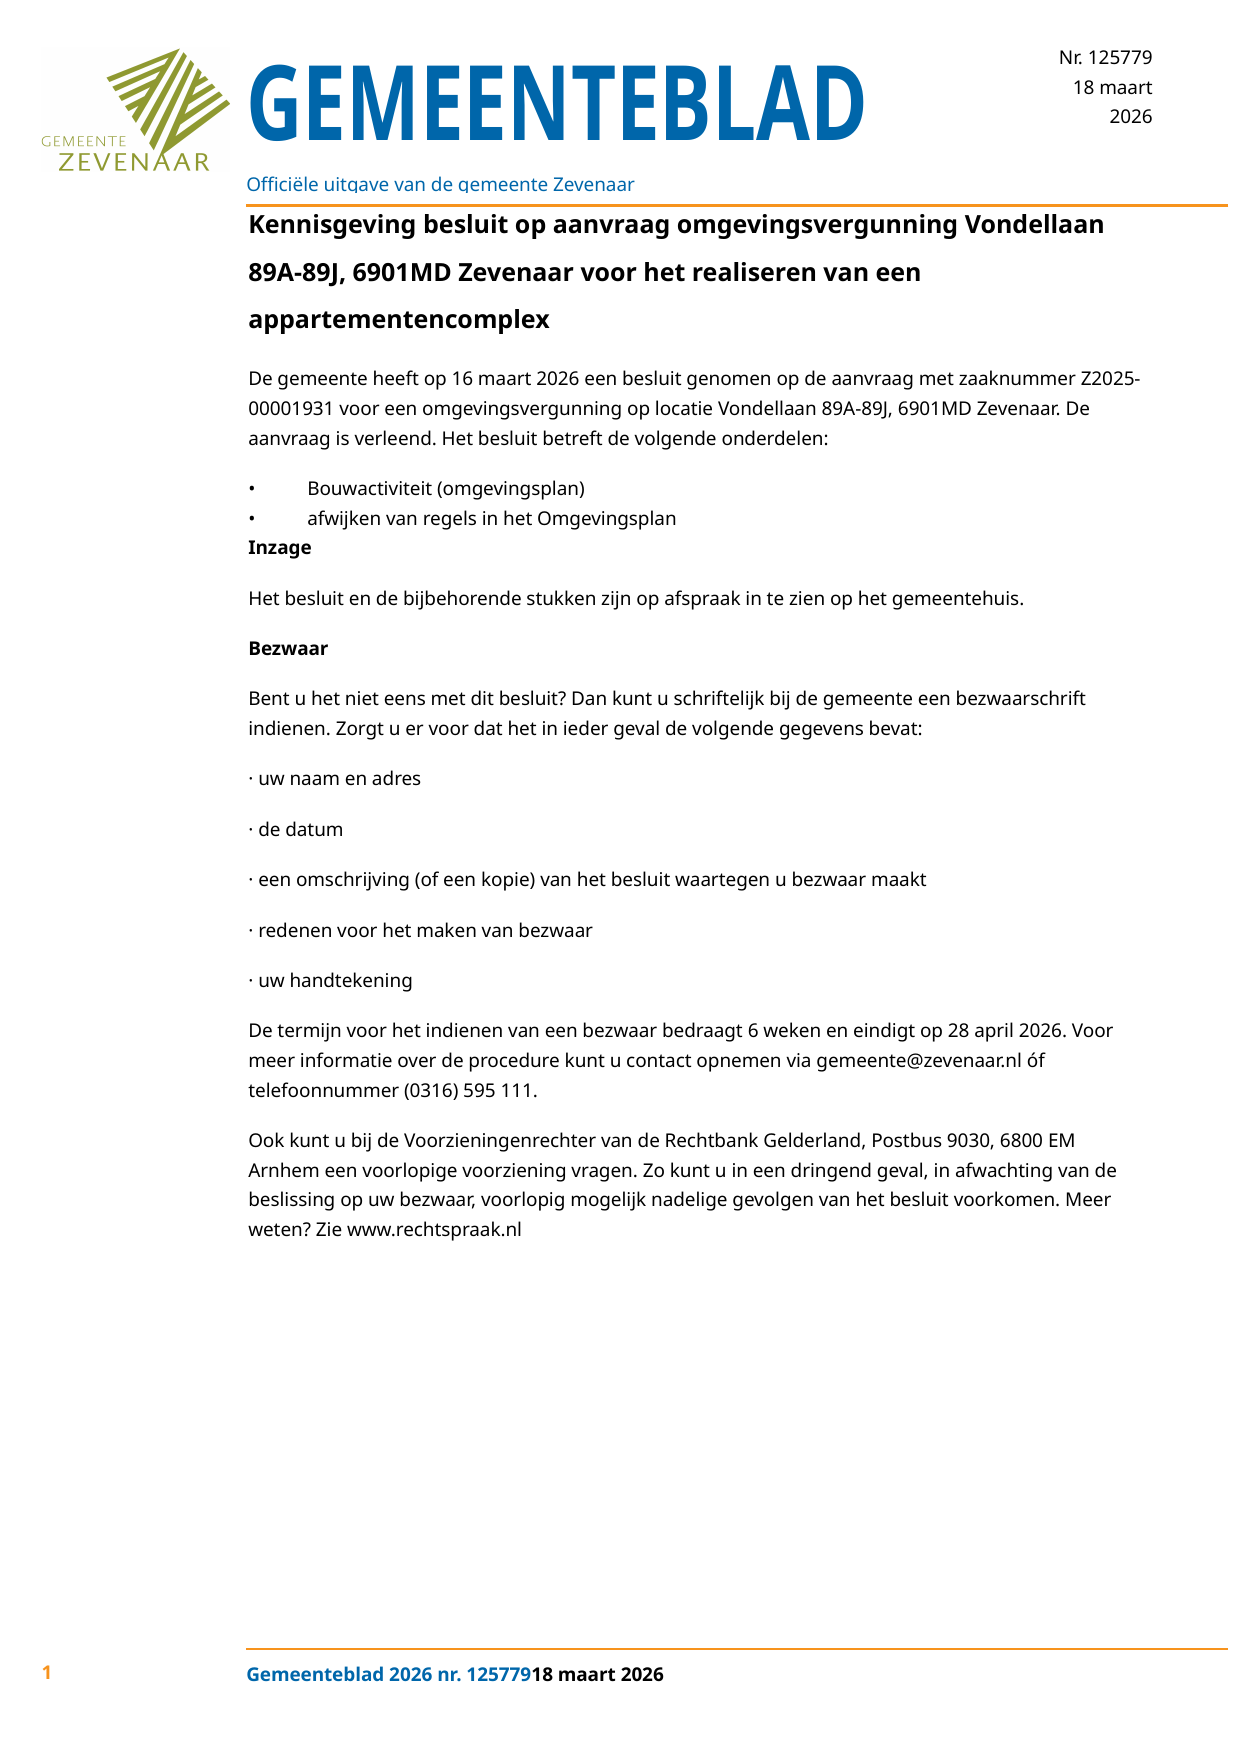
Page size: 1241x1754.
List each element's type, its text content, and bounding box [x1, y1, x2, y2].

text · redenen voor het maken van bezwaar [248, 917, 1152, 942]
text Kennisgeving besluit op aanvraag omgevingsvergunning Vondellaan 89A-89J, 6901MD Zevenaar voor het realiseren van een appartementencomplex [248, 207, 1152, 336]
text Inzage [248, 534, 1152, 560]
text De gemeente heeft op 16 maart 2026 een besluit genomen op de aanvraag met zaaknummer Z2025-00001931 voor een omgevingsvergunning op locatie Vondellaan 89A-89J, 6901MD Zevenaar. De aanvraag is verleend. Het besluit betreft de volgende onderdelen: [248, 366, 1152, 450]
list Bouwactiviteit (omgevingsplan) [248, 475, 1152, 501]
text De termijn voor het indienen van een bezwaar bedraagt 6 weken en eindigt op 28 april 2026. Voor meer informatie over de procedure kunt u contact opnemen via gemeente@zevenaar.nl óf telefoonnummer (0316) 595 111. [248, 1018, 1152, 1102]
picture [41, 47, 231, 172]
text Het besluit en de bijbehorende stukken zijn op afspraak in te zien op het gemeentehuis. [248, 585, 1152, 610]
text · een omschrijving (of een kopie) van het besluit waartegen u bezwaar maakt [248, 866, 1152, 892]
list afwijken van regels in het Omgevingsplan [248, 505, 1152, 530]
text · uw handtekening [248, 967, 1152, 993]
text Bezwaar [248, 635, 1152, 661]
text Ook kunt u bij de Voorzieningenrechter van de Rechtbank Gelderland, Postbus 9030, 6800 EM Arnhem een voorlopige voorziening vragen. Zo kunt u in een dringend geval, in afwachting van de beslissing op uw bezwaar, voorlopig mogelijk nadelige gevolgen van het besluit voorkomen. Meer weten? Zie www.rechtspraak.nl [248, 1127, 1152, 1242]
text · de datum [248, 816, 1152, 842]
text Bent u het niet eens met dit besluit? Dan kunt u schriftelijk bij de gemeente een bezwaarschrift indienen. Zorgt u er voor dat het in ieder geval de volgende gegevens bevat: [248, 686, 1152, 741]
text · uw naam en adres [248, 766, 1152, 791]
